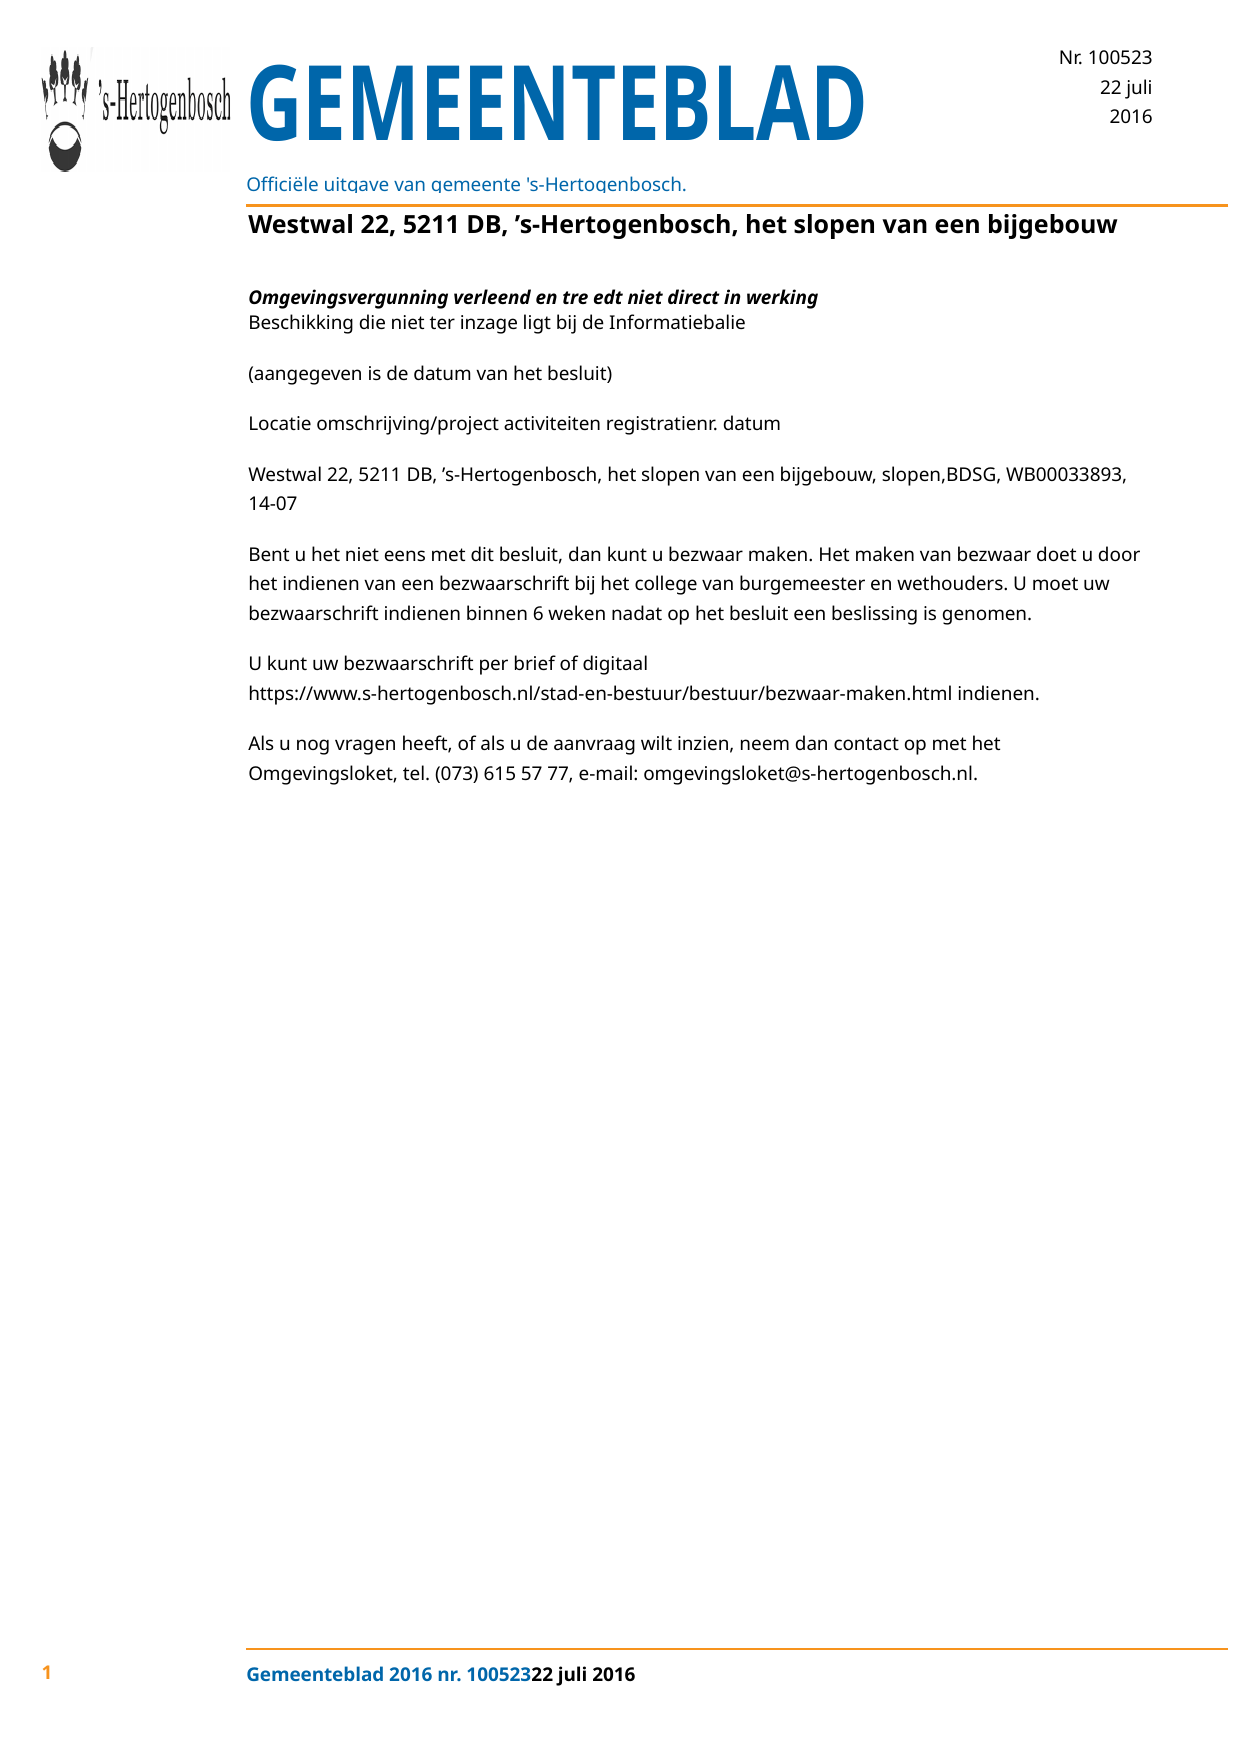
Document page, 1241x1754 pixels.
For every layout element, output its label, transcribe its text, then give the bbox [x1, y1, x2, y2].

text U kunt uw bezwaarschrift per brief of digitaal https://www.s-hertogenbosch.nl/stad-en-bestuur/bestuur/bezwaar-maken.html indienen. [248, 650, 1152, 706]
picture [41, 47, 231, 172]
text Locatie omschrijving/project activiteiten registratienr. datum [248, 410, 1152, 436]
text Als u nog vragen heeft, of als u de aanvraag wilt inzien, neem dan contact op met het Omgevingsloket, tel. (073) 615 57 77, e-mail: omgevingsloket@s-hertogenbosch.nl. [248, 730, 1152, 786]
text Westwal 22, 5211 DB, ’s-Hertogenbosch, het slopen van een bijgebouw [248, 207, 1152, 241]
text (aangegeven is de datum van het besluit) [248, 360, 1152, 386]
text Bent u het niet eens met dit besluit, dan kunt u bezwaar maken. Het maken van bezwaar doet u door het indienen van een bezwaarschrift bij het college van burgemeester en wethouders. U moet uw bezwaarschrift indienen binnen 6 weken nadat op het besluit een beslissing is genomen. [248, 541, 1152, 626]
text Omgevingsvergunning verleend en tre edt niet direct in werking [248, 284, 1152, 309]
text Beschikking die niet ter inzage ligt bij de Informatiebalie [248, 309, 1152, 335]
text Westwal 22, 5211 DB, ’s-Hertogenbosch, het slopen van een bijgebouw, slopen,BDSG, WB00033893, 14-07 [248, 461, 1152, 516]
